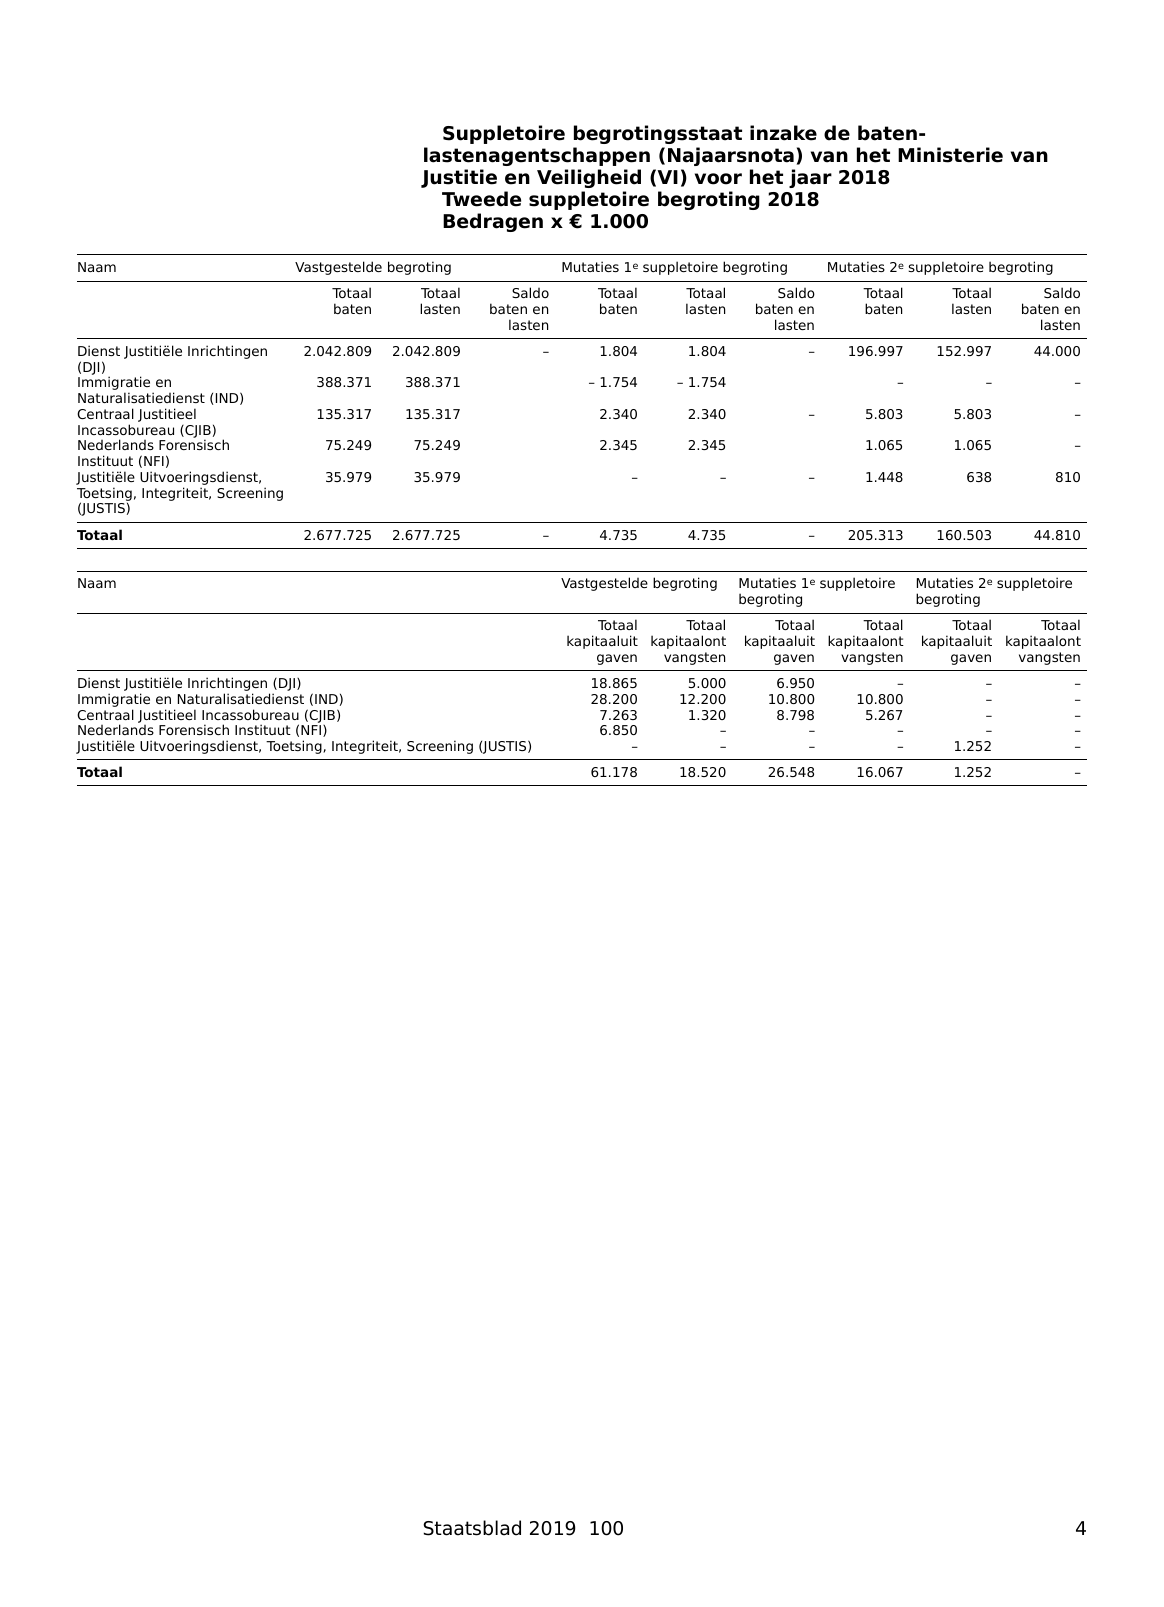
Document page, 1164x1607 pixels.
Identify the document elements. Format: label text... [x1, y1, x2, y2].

table_cell 5.803 [821, 407, 909, 438]
table_cell 26.548 [732, 760, 821, 785]
table_cell – [821, 671, 909, 692]
table_cell 638 [909, 470, 998, 522]
table_cell Justitiële Uitvoeringsdienst, Toetsing, Integriteit, Screening (JUSTIS) [77, 470, 289, 522]
table_cell – [732, 407, 821, 438]
table_cell 18.865 [555, 671, 644, 692]
table_cell 160.503 [909, 523, 998, 548]
table_cell 5.267 [821, 707, 909, 723]
table_cell – [998, 407, 1087, 438]
table_cell – [909, 671, 998, 692]
table_cell 12.200 [644, 692, 732, 707]
table_cell Totaal [77, 523, 289, 548]
table_cell – [998, 707, 1087, 723]
table_header Mutaties 1e suppletoire begroting [732, 572, 909, 612]
table_cell – [998, 692, 1087, 707]
table_cell – [909, 707, 998, 723]
table_cell 1.448 [821, 470, 909, 522]
table_cell 5.803 [909, 407, 998, 438]
table_cell – [821, 375, 909, 407]
table_cell 135.317 [289, 407, 378, 438]
table_cell – [732, 339, 821, 375]
table_cell 61.178 [555, 760, 644, 785]
table_cell Nederlands Forensisch Instituut (NFI) [77, 723, 555, 739]
table_cell 205.313 [821, 523, 909, 548]
table_cell 1.804 [644, 339, 732, 375]
table_cell – [998, 671, 1087, 692]
table_cell [77, 614, 555, 670]
table_cell – [909, 692, 998, 707]
table_cell [466, 470, 555, 522]
table_cell 5.000 [644, 671, 732, 692]
table_cell Totaal lasten [378, 282, 466, 338]
table_cell 28.200 [555, 692, 644, 707]
table_cell 10.800 [821, 692, 909, 707]
table_cell Dienst Justitiële Inrichtingen (DJI) [77, 671, 555, 692]
text Suppletoire begrotingsstaat inzake de baten-lastenagentschappen (Najaarsnota) van het Ministerie van Justitie en Veiligheid (VI) voor het jaar 2018 [422, 123, 1087, 188]
table_cell 75.249 [378, 438, 466, 470]
table_cell – [821, 739, 909, 759]
table_cell – [555, 739, 644, 759]
table_cell – [998, 739, 1087, 759]
table_cell 7.263 [555, 707, 644, 723]
table_header Vastgestelde begroting [289, 255, 555, 281]
table_cell Centraal Justitieel Incassobureau (CJIB) [77, 407, 289, 438]
table_header Mutaties 2e suppletoire begroting [909, 572, 1087, 612]
table_cell 1.065 [821, 438, 909, 470]
table_cell Totaal kapitaalontvangsten [821, 614, 909, 670]
table_cell 152.997 [909, 339, 998, 375]
table_cell Totaal lasten [909, 282, 998, 338]
table_header Vastgestelde begroting [555, 572, 732, 612]
table_cell – [732, 739, 821, 759]
table_cell 16.067 [821, 760, 909, 785]
table_cell 1.804 [555, 339, 644, 375]
table_cell – [466, 339, 555, 375]
table_cell 2.042.809 [289, 339, 378, 375]
table_cell – [644, 739, 732, 759]
table_cell Saldo baten en lasten [466, 282, 555, 338]
table_cell 1.320 [644, 707, 732, 723]
table_cell Totaal kapitaaluitgaven [555, 614, 644, 670]
table_cell – [998, 375, 1087, 407]
table_cell 44.000 [998, 339, 1087, 375]
text Tweede suppletoire begroting 2018 [422, 188, 1087, 211]
table_cell – [909, 723, 998, 739]
table_header Naam [77, 572, 555, 612]
table_cell 6.950 [732, 671, 821, 692]
table_cell Totaal [77, 760, 555, 785]
table_cell Totaal kapitaaluitgaven [732, 614, 821, 670]
table_cell [77, 282, 289, 338]
table_cell 10.800 [732, 692, 821, 707]
table_cell 44.810 [998, 523, 1087, 548]
table_cell 2.042.809 [378, 339, 466, 375]
table_cell [466, 375, 555, 407]
table_cell – [732, 470, 821, 522]
table_cell – 1.754 [555, 375, 644, 407]
table_header Mutaties 2e suppletoire begroting [821, 255, 1087, 281]
table_cell 196.997 [821, 339, 909, 375]
table_cell – [909, 375, 998, 407]
table_cell 18.520 [644, 760, 732, 785]
table_header Mutaties 1e suppletoire begroting [555, 255, 821, 281]
table_cell 1.252 [909, 760, 998, 785]
table_cell [732, 438, 821, 470]
text Bedragen x € 1.000 [422, 211, 1087, 232]
table_cell Saldo baten en lasten [732, 282, 821, 338]
table_cell Centraal Justitieel Incassobureau (CJIB) [77, 707, 555, 723]
table_cell Nederlands Forensisch Instituut (NFI) [77, 438, 289, 470]
table_cell 2.340 [555, 407, 644, 438]
table_cell [466, 438, 555, 470]
table_cell 4.735 [644, 523, 732, 548]
table_cell 2.677.725 [289, 523, 378, 548]
table_cell Totaal lasten [644, 282, 732, 338]
table_cell – [466, 523, 555, 548]
table_cell – [998, 723, 1087, 739]
table_cell [732, 375, 821, 407]
table_cell Totaal baten [289, 282, 378, 338]
table_cell – 1.754 [644, 375, 732, 407]
table_cell Dienst Justitiële Inrichtingen (DJI) [77, 339, 289, 375]
table_cell – [821, 723, 909, 739]
table_cell 1.252 [909, 739, 998, 759]
table_cell Totaal kapitaaluitgaven [909, 614, 998, 670]
table_cell Totaal baten [821, 282, 909, 338]
table_cell 135.317 [378, 407, 466, 438]
table_cell Saldo baten en lasten [998, 282, 1087, 338]
table_cell – [998, 438, 1087, 470]
table_header Naam [77, 255, 289, 281]
table_cell 35.979 [289, 470, 378, 522]
table_cell 2.345 [644, 438, 732, 470]
table_cell – [732, 523, 821, 548]
table_cell [466, 407, 555, 438]
table_cell 8.798 [732, 707, 821, 723]
table_cell Immigratie en Naturalisatiedienst (IND) [77, 375, 289, 407]
table_cell 4.735 [555, 523, 644, 548]
table_cell 2.345 [555, 438, 644, 470]
table_cell 2.677.725 [378, 523, 466, 548]
table_cell Justitiële Uitvoeringsdienst, Toetsing, Integriteit, Screening (JUSTIS) [77, 739, 555, 759]
table_cell Totaal kapitaalontvangsten [644, 614, 732, 670]
table_cell 35.979 [378, 470, 466, 522]
table_cell – [644, 470, 732, 522]
table_cell 388.371 [378, 375, 466, 407]
table_cell Totaal baten [555, 282, 644, 338]
table_cell 1.065 [909, 438, 998, 470]
table_cell – [555, 470, 644, 522]
table_cell – [732, 723, 821, 739]
table_cell 388.371 [289, 375, 378, 407]
table_cell Immigratie en Naturalisatiedienst (IND) [77, 692, 555, 707]
table_cell 2.340 [644, 407, 732, 438]
table_cell 810 [998, 470, 1087, 522]
table_cell 6.850 [555, 723, 644, 739]
table_cell 75.249 [289, 438, 378, 470]
table_cell Totaal kapitaalontvangsten [998, 614, 1087, 670]
table_cell – [998, 760, 1087, 785]
table_cell – [644, 723, 732, 739]
